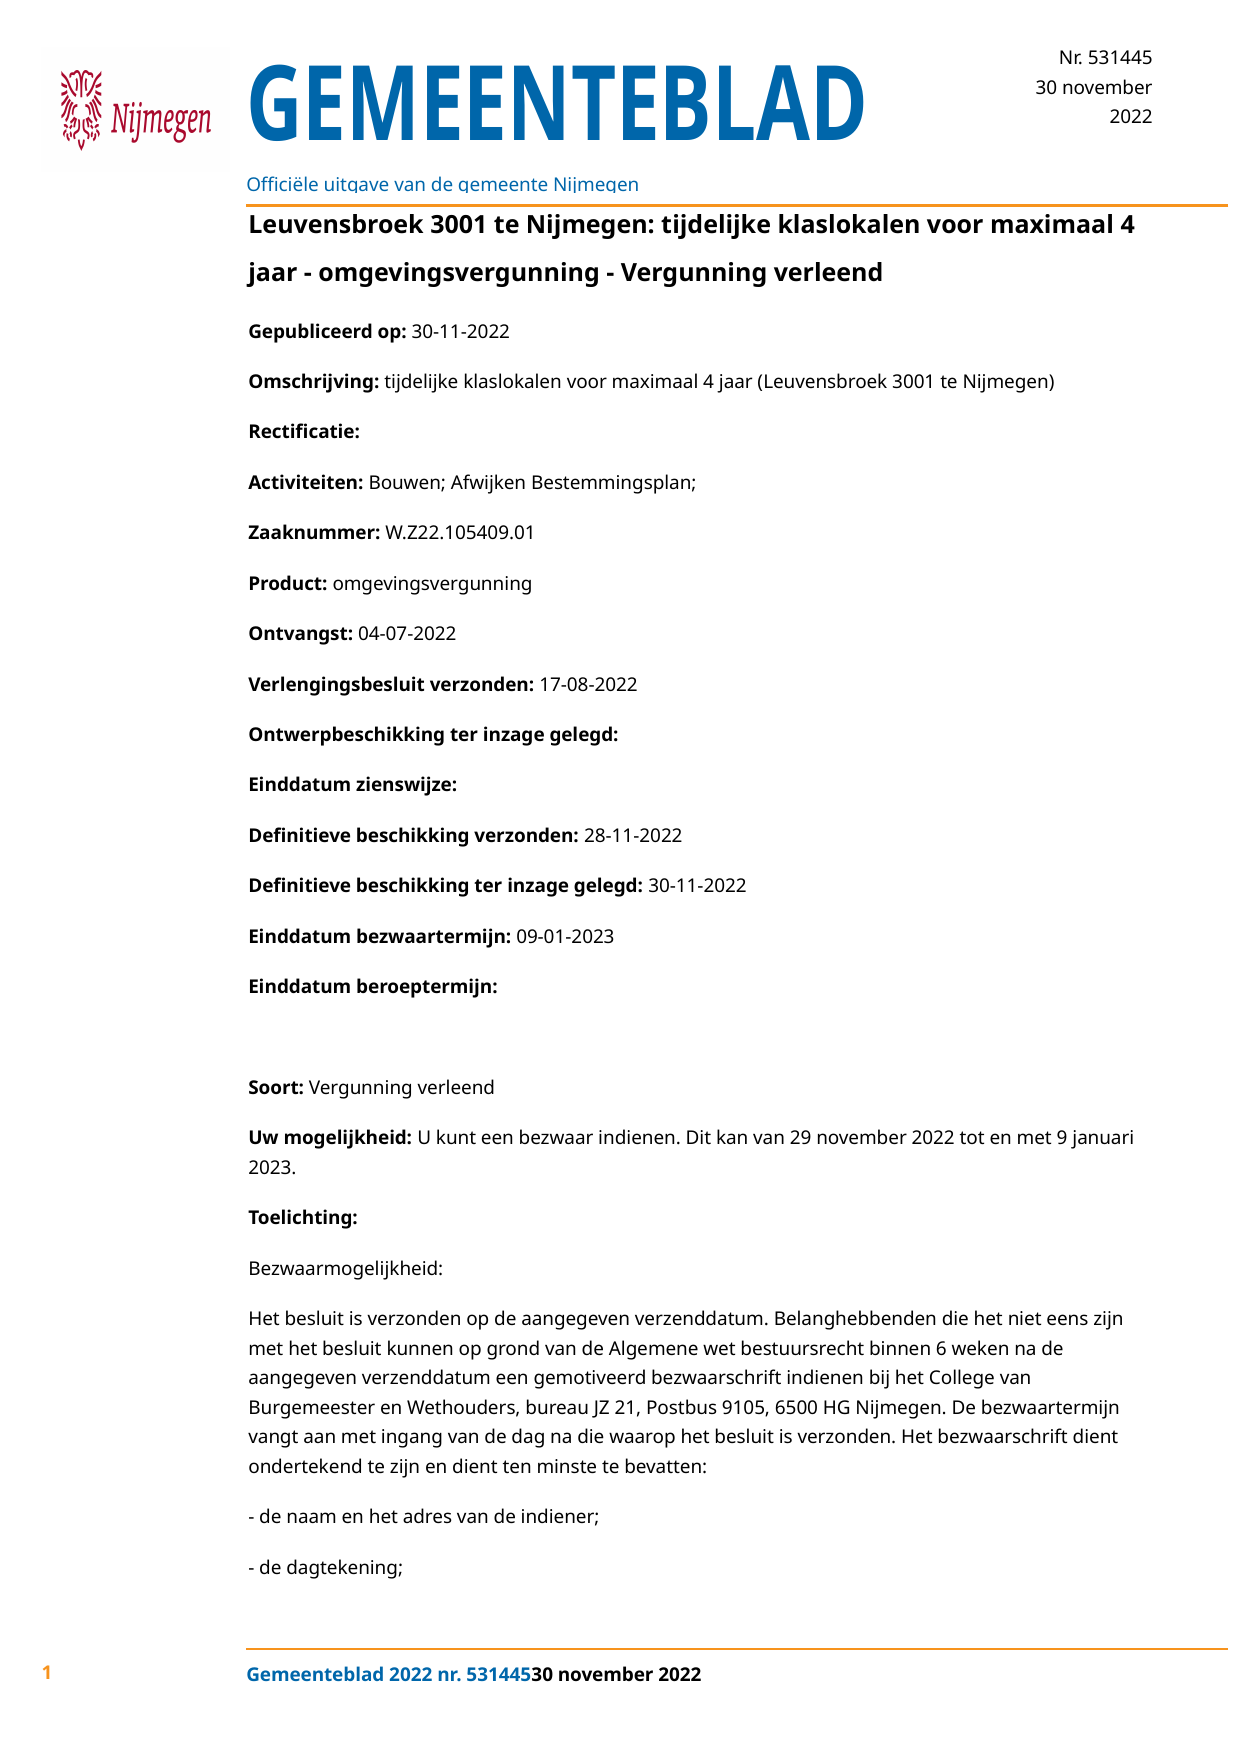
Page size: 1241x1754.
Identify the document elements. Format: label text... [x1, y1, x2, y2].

text Product: omgevingsvergunning [248, 570, 1152, 596]
text Zaaknummer: W.Z22.105409.01 [248, 519, 1152, 545]
text Ontwerpbeschikking ter inzage gelegd: [248, 721, 1152, 747]
text - de dagtekening; [248, 1554, 1152, 1580]
text Het besluit is verzonden op de aangegeven verzenddatum. Belanghebbenden die het niet eens zijn met het besluit kunnen op grond van de Algemene wet bestuursrecht binnen 6 weken na de aangegeven verzenddatum een gemotiveerd bezwaarschrift indienen bij het College van Burgemeester en Wethouders, bureau JZ 21, Postbus 9105, 6500 HG Nijmegen. De bezwaartermijn vangt aan met ingang van de dag na die waarop het besluit is verzonden. Het bezwaarschrift dient ondertekend te zijn en dient ten minste te bevatten: [248, 1305, 1152, 1479]
picture [41, 47, 231, 172]
text - de naam en het adres van de indiener; [248, 1504, 1152, 1529]
text Gepubliceerd op: 30-11-2022 [248, 318, 1152, 344]
text Einddatum zienswijze: [248, 772, 1152, 797]
text Verlengingsbesluit verzonden: 17-08-2022 [248, 671, 1152, 697]
text Rectificatie: [248, 419, 1152, 444]
text Ontvangst: 04-07-2022 [248, 620, 1152, 646]
text Bezwaarmogelijkheid: [248, 1255, 1152, 1281]
text Soort: Vergunning verleend [248, 1074, 1152, 1100]
text Einddatum bezwaartermijn: 09-01-2023 [248, 923, 1152, 949]
text Activiteiten: Bouwen; Afwijken Bestemmingsplan; [248, 469, 1152, 495]
text Omschrijving: tijdelijke klaslokalen voor maximaal 4 jaar (Leuvensbroek 3001 te Nijmegen) [248, 368, 1152, 394]
text Definitieve beschikking ter inzage gelegd: 30-11-2022 [248, 872, 1152, 898]
text Definitieve beschikking verzonden: 28-11-2022 [248, 822, 1152, 848]
text Uw mogelijkheid: U kunt een bezwaar indienen. Dit kan van 29 november 2022 tot en met 9 januari 2023. [248, 1124, 1152, 1180]
text Toelichting: [248, 1204, 1152, 1230]
text Einddatum beroeptermijn: [248, 973, 1152, 999]
text Leuvensbroek 3001 te Nijmegen: tijdelijke klaslokalen voor maximaal 4 jaar - omgevingsvergunning - Vergunning verleend [248, 207, 1152, 288]
